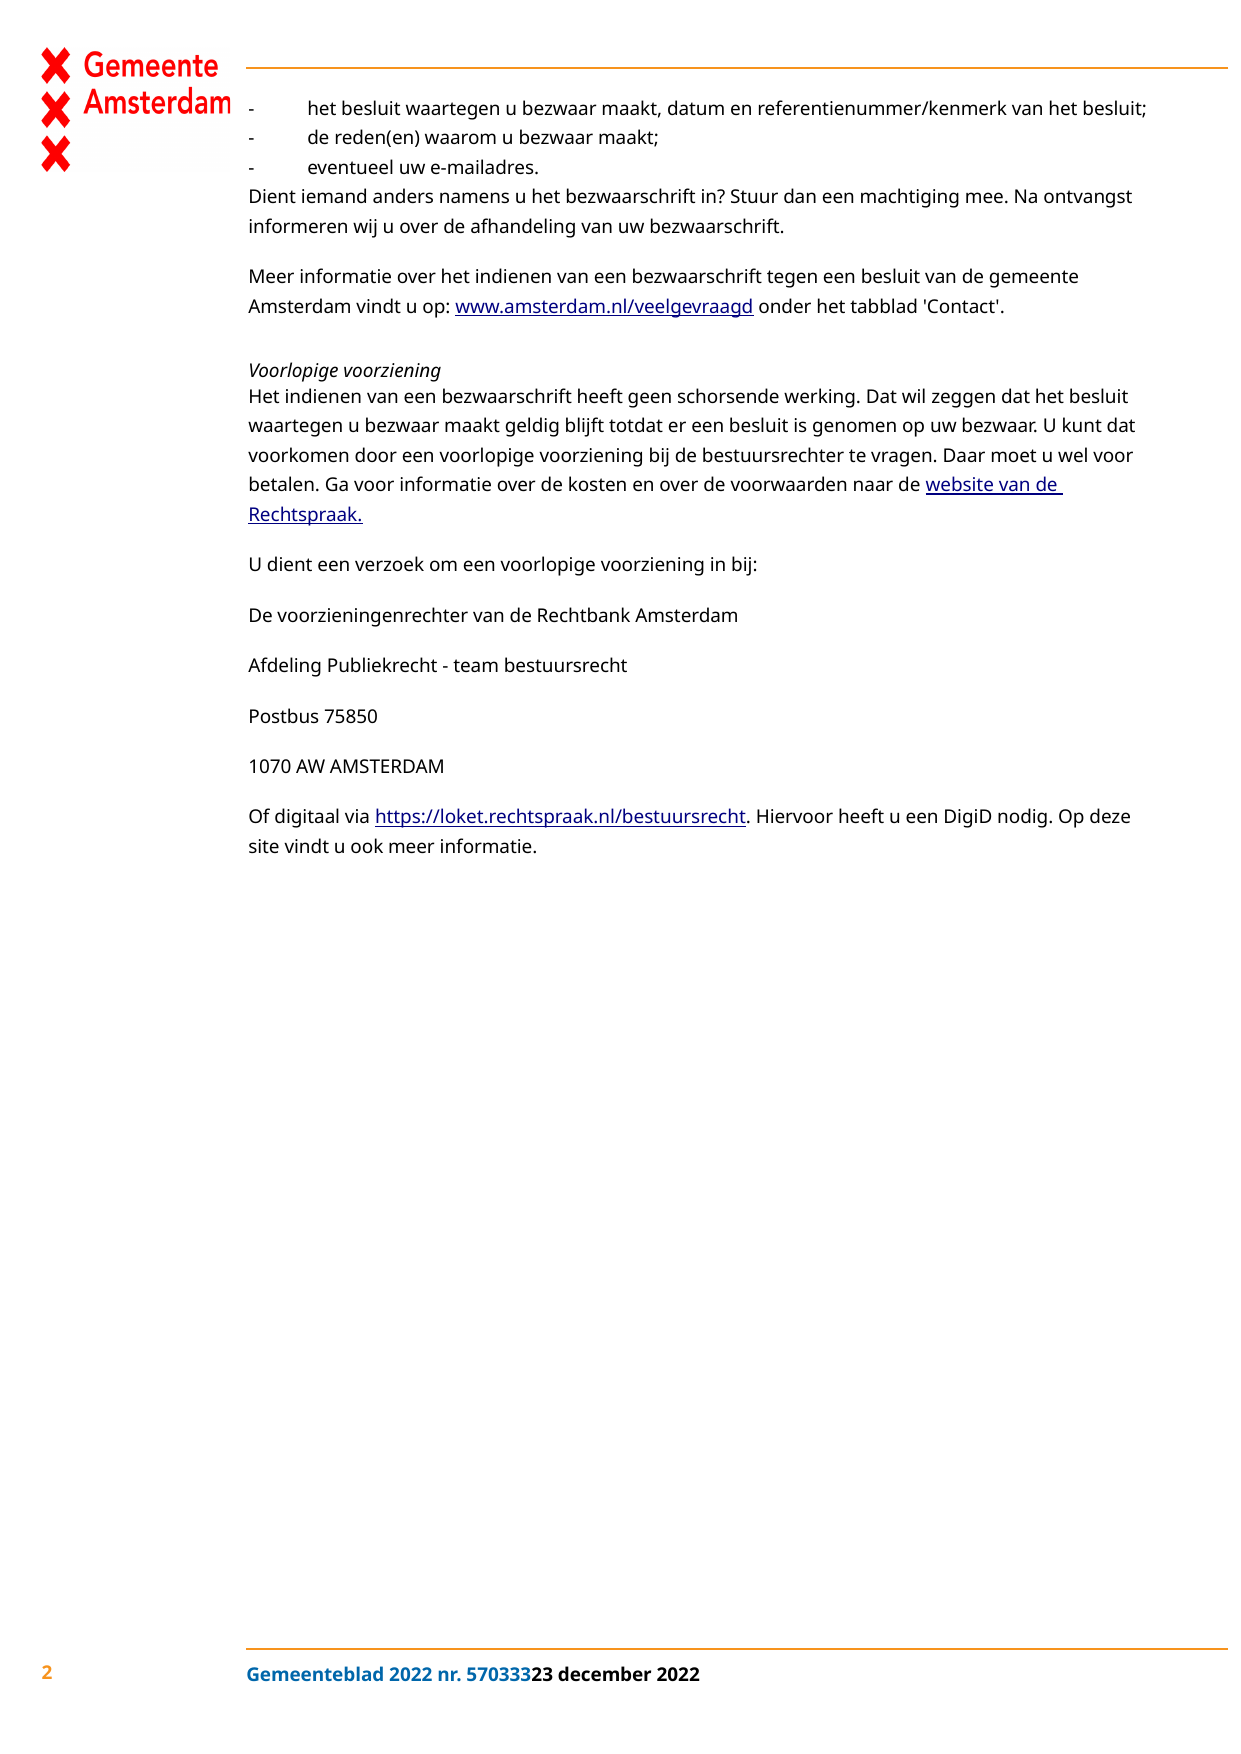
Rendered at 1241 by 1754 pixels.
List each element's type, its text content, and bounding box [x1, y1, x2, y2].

text Voorlopige voorziening [248, 357, 1152, 383]
text Dient iemand anders namens u het bezwaarschrift in? Stuur dan een machtiging mee. Na ontvangst informeren wij u over de afhandeling van uw bezwaarschrift. [248, 183, 1152, 239]
text Afdeling Publiekrecht - team bestuursrecht [248, 652, 1152, 678]
list de reden(en) waarom u bezwaar maakt; [248, 124, 1152, 150]
text U dient een verzoek om een voorlopige voorziening in bij: [248, 552, 1152, 577]
text Het indienen van een bezwaarschrift heeft geen schorsende werking. Dat wil zeggen dat het besluit waartegen u bezwaar maakt geldig blijft totdat er een besluit is genomen op uw bezwaar. U kunt dat voorkomen door een voorlopige voorziening bij de bestuursrechter te vragen. Daar moet u wel voor betalen. Ga voor informatie over de kosten en over de voorwaarden naar de website van de Rechtspraak. [248, 383, 1152, 527]
text Of digitaal via https://loket.rechtspraak.nl/bestuursrecht. Hiervoor heeft u een DigiD nodig. Op deze site vindt u ook meer informatie. [248, 804, 1152, 859]
text Postbus 75850 [248, 703, 1152, 728]
text Meer informatie over het indienen van een bezwaarschrift tegen een besluit van de gemeente Amsterdam vindt u op: www.amsterdam.nl/veelgevraagd onder het tabblad 'Contact'. [248, 263, 1152, 319]
picture [41, 47, 231, 172]
list het besluit waartegen u bezwaar maakt, datum en referentienummer/kenmerk van het besluit; [248, 95, 1152, 121]
text De voorzieningenrechter van de Rechtbank Amsterdam [248, 602, 1152, 628]
text 1070 AW AMSTERDAM [248, 753, 1152, 779]
list eventueel uw e-mailadres. [248, 154, 1152, 180]
